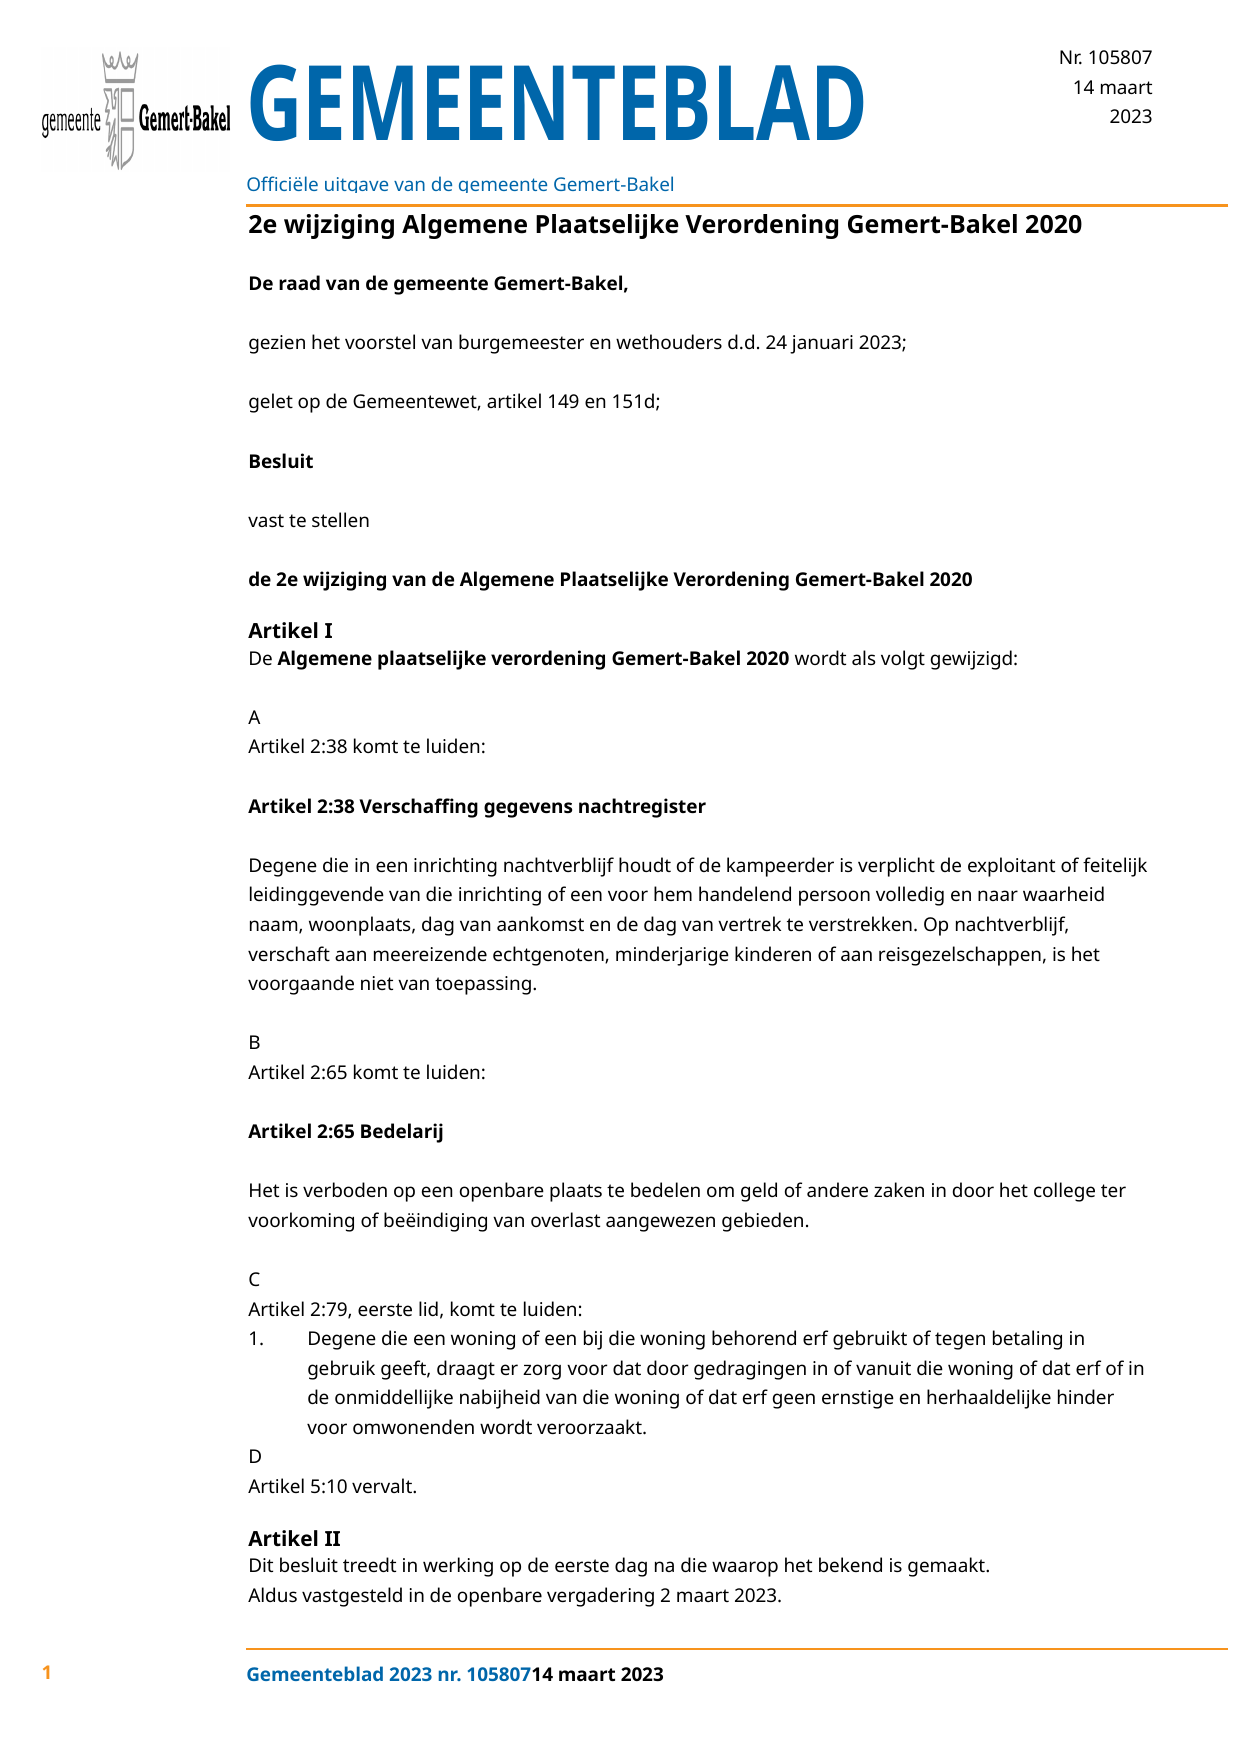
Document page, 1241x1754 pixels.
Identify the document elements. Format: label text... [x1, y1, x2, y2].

text Artikel 2:79, eerste lid, komt te luiden: [248, 1296, 1152, 1322]
text Artikel 2:65 Bedelarij [248, 1118, 1152, 1144]
text Artikel 2:38 Verschaffing gegevens nachtregister [248, 793, 1152, 819]
text Degene die in een inrichting nachtverblijf houdt of de kampeerder is verplicht de exploitant of feitelijk leidinggevende van die inrichting of een voor hem handelend persoon volledig en naar waarheid naam, woonplaats, dag van aankomst en de dag van vertrek te verstrekken. Op nachtverblijf, verschaft aan meereizende echtgenoten, minderjarige kinderen of aan reisgezelschappen, is het voorgaande niet van toepassing. [248, 852, 1152, 996]
text B [248, 1029, 1152, 1055]
list Degene die een woning of een bij die woning behorend erf gebruikt of tegen betaling in gebruik geeft, draagt er zorg voor dat door gedragingen in of vanuit die woning of dat erf of in de onmiddellijke nabijheid van die woning of dat erf geen ernstige en herhaaldelijke hinder voor omwonenden wordt veroorzaakt. [248, 1325, 1152, 1440]
text Artikel 2:38 komt te luiden: [248, 734, 1152, 759]
text Artikel 2:65 komt te luiden: [248, 1059, 1152, 1085]
text 2e wijziging Algemene Plaatselijke Verordening Gemert-Bakel 2020 [248, 207, 1152, 241]
text Artikel I [248, 617, 1152, 645]
text A [248, 704, 1152, 730]
text Artikel II [248, 1524, 1152, 1552]
text De Algemene plaatselijke verordening Gemert-Bakel 2020 wordt als volgt gewijzigd: [248, 645, 1152, 671]
text Dit besluit treedt in werking op de eerste dag na die waarop het bekend is gemaakt. [248, 1552, 1152, 1578]
text Aldus vastgesteld in de openbare vergadering 2 maart 2023. [248, 1582, 1152, 1607]
text De raad van de gemeente Gemert-Bakel, [248, 270, 1152, 296]
text de 2e wijziging van de Algemene Plaatselijke Verordening Gemert-Bakel 2020 [248, 566, 1152, 592]
text gezien het voorstel van burgemeester en wethouders d.d. 24 januari 2023; [248, 329, 1152, 355]
text gelet op de Gemeentewet, artikel 149 en 151d; [248, 389, 1152, 414]
text D [248, 1444, 1152, 1469]
text C [248, 1266, 1152, 1292]
text Het is verboden op een openbare plaats te bedelen om geld of andere zaken in door het college ter voorkoming of beëindiging van overlast aangewezen gebieden. [248, 1177, 1152, 1233]
text vast te stellen [248, 507, 1152, 533]
picture [41, 47, 231, 172]
text Besluit [248, 448, 1152, 473]
text Artikel 5:10 vervalt. [248, 1473, 1152, 1499]
